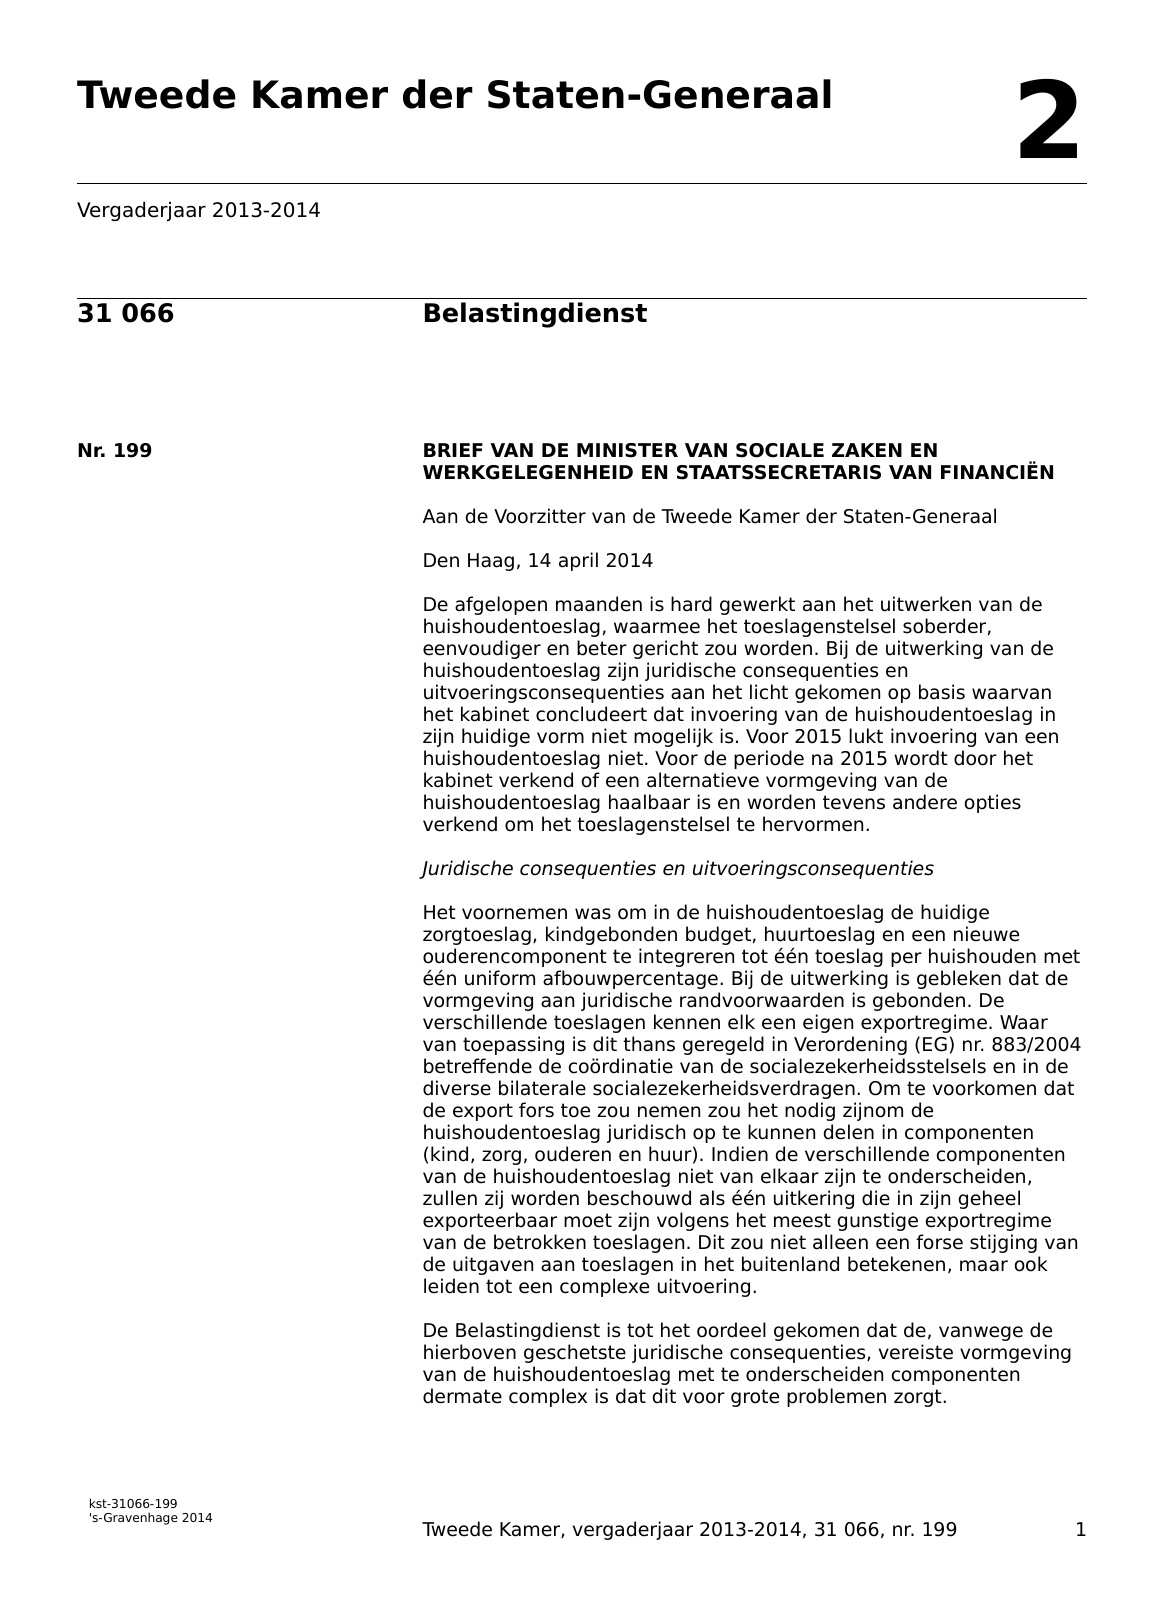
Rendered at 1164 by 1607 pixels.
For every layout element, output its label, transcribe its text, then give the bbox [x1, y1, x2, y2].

text De afgelopen maanden is hard gewerkt aan het uitwerken van de huishoudentoeslag, waarmee het toeslagenstelsel soberder, eenvoudiger en beter gericht zou worden. Bij de uitwerking van de huishoudentoeslag zijn juridische consequenties en uitvoeringsconsequenties aan het licht gekomen op basis waarvan het kabinet concludeert dat invoering van de huishoudentoeslag in zijn huidige vorm niet mogelijk is. Voor 2015 lukt invoering van een huishoudentoeslag niet. Voor de periode na 2015 wordt door het kabinet verkend of een alternatieve vormgeving van de huishoudentoeslag haalbaar is en worden tevens andere opties verkend om het toeslagenstelsel te hervormen. [422, 594, 1087, 836]
text Den Haag, 14 april 2014 [422, 550, 1087, 572]
text Aan de Voorzitter van de Tweede Kamer der Staten-Generaal [422, 506, 1087, 528]
table_cell Vergaderjaar 2013-2014 [77, 184, 1087, 298]
table_header 2 [886, 59, 1087, 183]
text 's-Gravenhage 2014 [88, 1511, 323, 1525]
text kst-31066-199 [88, 1497, 323, 1511]
text Het voornemen was om in de huishoudentoeslag de huidige zorgtoeslag, kindgebonden budget, huurtoeslag en een nieuwe ouderencomponent te integreren tot één toeslag per huishouden met één uniform afbouwpercentage. Bij de uitwerking is gebleken dat de vormgeving aan juridische randvoorwaarden is gebonden. De verschillende toeslagen kennen elk een eigen exportregime. Waar van toepassing is dit thans geregeld in Verordening (EG) nr. 883/2004 betreffende de coördinatie van de socialezekerheidsstelsels en in de diverse bilaterale socialezekerheidsverdragen. Om te voorkomen dat de export fors toe zou nemen zou het nodig zijnom de huishoudentoeslag juridisch op te kunnen delen in componenten (kind, zorg, ouderen en huur). Indien de verschillende componenten van de huishoudentoeslag niet van elkaar zijn te onderscheiden, zullen zij worden beschouwd als één uitkering die in zijn geheel exporteerbaar moet zijn volgens het meest gunstige exportregime van de betrokken toeslagen. Dit zou niet alleen een forse stijging van de uitgaven aan toeslagen in het buitenland betekenen, maar ook leiden tot een complexe uitvoering. [422, 902, 1087, 1298]
subtitle Nr. 199 BRIEF VAN DE MINISTER VAN SOCIALE ZAKEN EN WERKGELEGENHEID EN STAATSSECRETARIS VAN FINANCIËN [77, 440, 1087, 484]
subtitle Juridische consequenties en uitvoeringsconsequenties [422, 858, 1087, 880]
table_header Tweede Kamer der Staten-Generaal [77, 59, 886, 183]
text De Belastingdienst is tot het oordeel gekomen dat de, vanwege de hierboven geschetste juridische consequenties, vereiste vormgeving van de huishoudentoeslag met te onderscheiden componenten dermate complex is dat dit voor grote problemen zorgt. [422, 1320, 1087, 1408]
subtitle 31 066 Belastingdienst [77, 299, 1087, 329]
